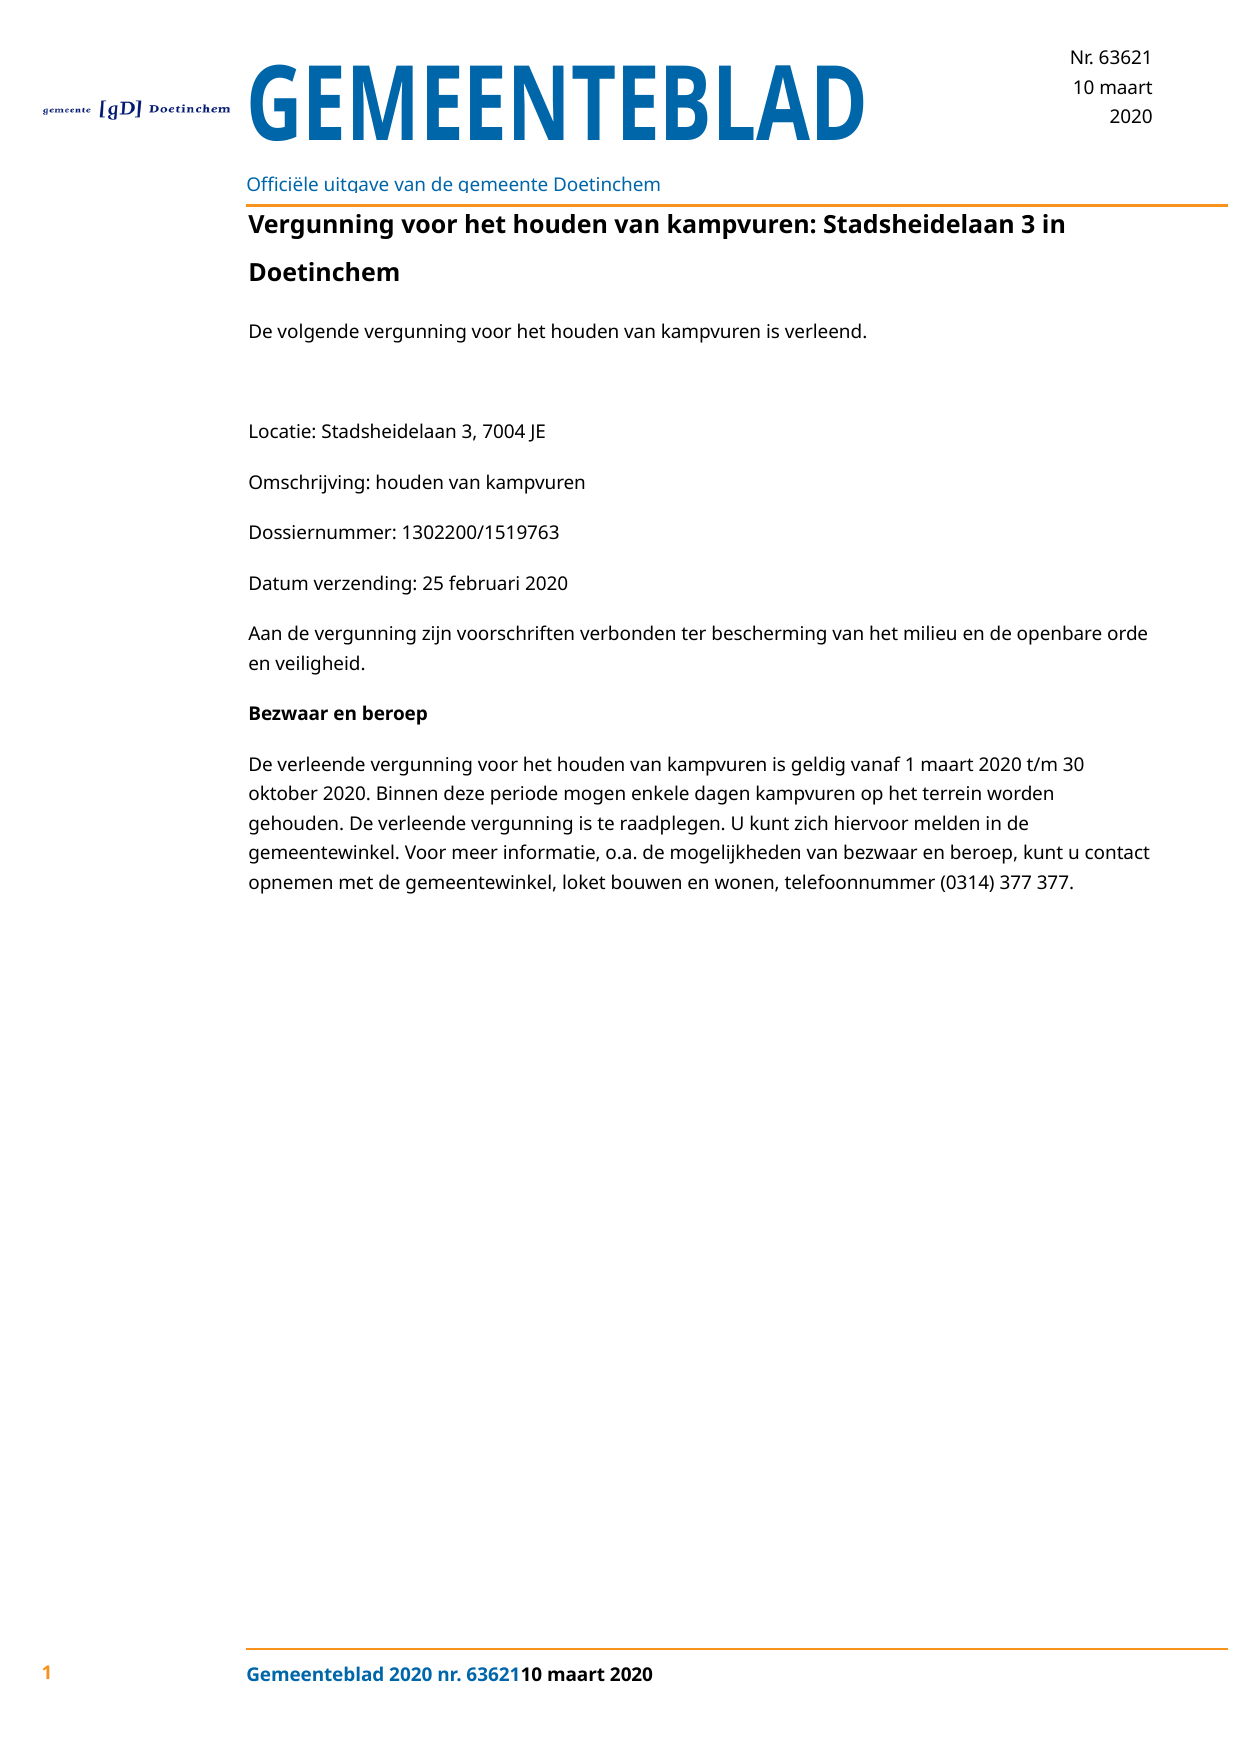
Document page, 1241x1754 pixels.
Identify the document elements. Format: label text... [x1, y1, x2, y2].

text Omschrijving: houden van kampvuren [248, 469, 1152, 495]
text De volgende vergunning voor het houden van kampvuren is verleend. [248, 318, 1152, 344]
text Locatie: Stadsheidelaan 3, 7004 JE [248, 419, 1152, 444]
text De verleende vergunning voor het houden van kampvuren is geldig vanaf 1 maart 2020 t/m 30 oktober 2020. Binnen deze periode mogen enkele dagen kampvuren op het terrein worden gehouden. De verleende vergunning is te raadplegen. U kunt zich hiervoor melden in de gemeentewinkel. Voor meer informatie, o.a. de mogelijkheden van bezwaar en beroep, kunt u contact opnemen met de gemeentewinkel, loket bouwen en wonen, telefoonnummer (0314) 377 377. [248, 751, 1152, 895]
text Datum verzending: 25 februari 2020 [248, 570, 1152, 596]
text Vergunning voor het houden van kampvuren: Stadsheidelaan 3 in Doetinchem [248, 207, 1152, 288]
picture [41, 47, 231, 172]
text Bezwaar en beroep [248, 700, 1152, 726]
text Dossiernummer: 1302200/1519763 [248, 519, 1152, 545]
text Aan de vergunning zijn voorschriften verbonden ter bescherming van het milieu en de openbare orde en veiligheid. [248, 620, 1152, 676]
